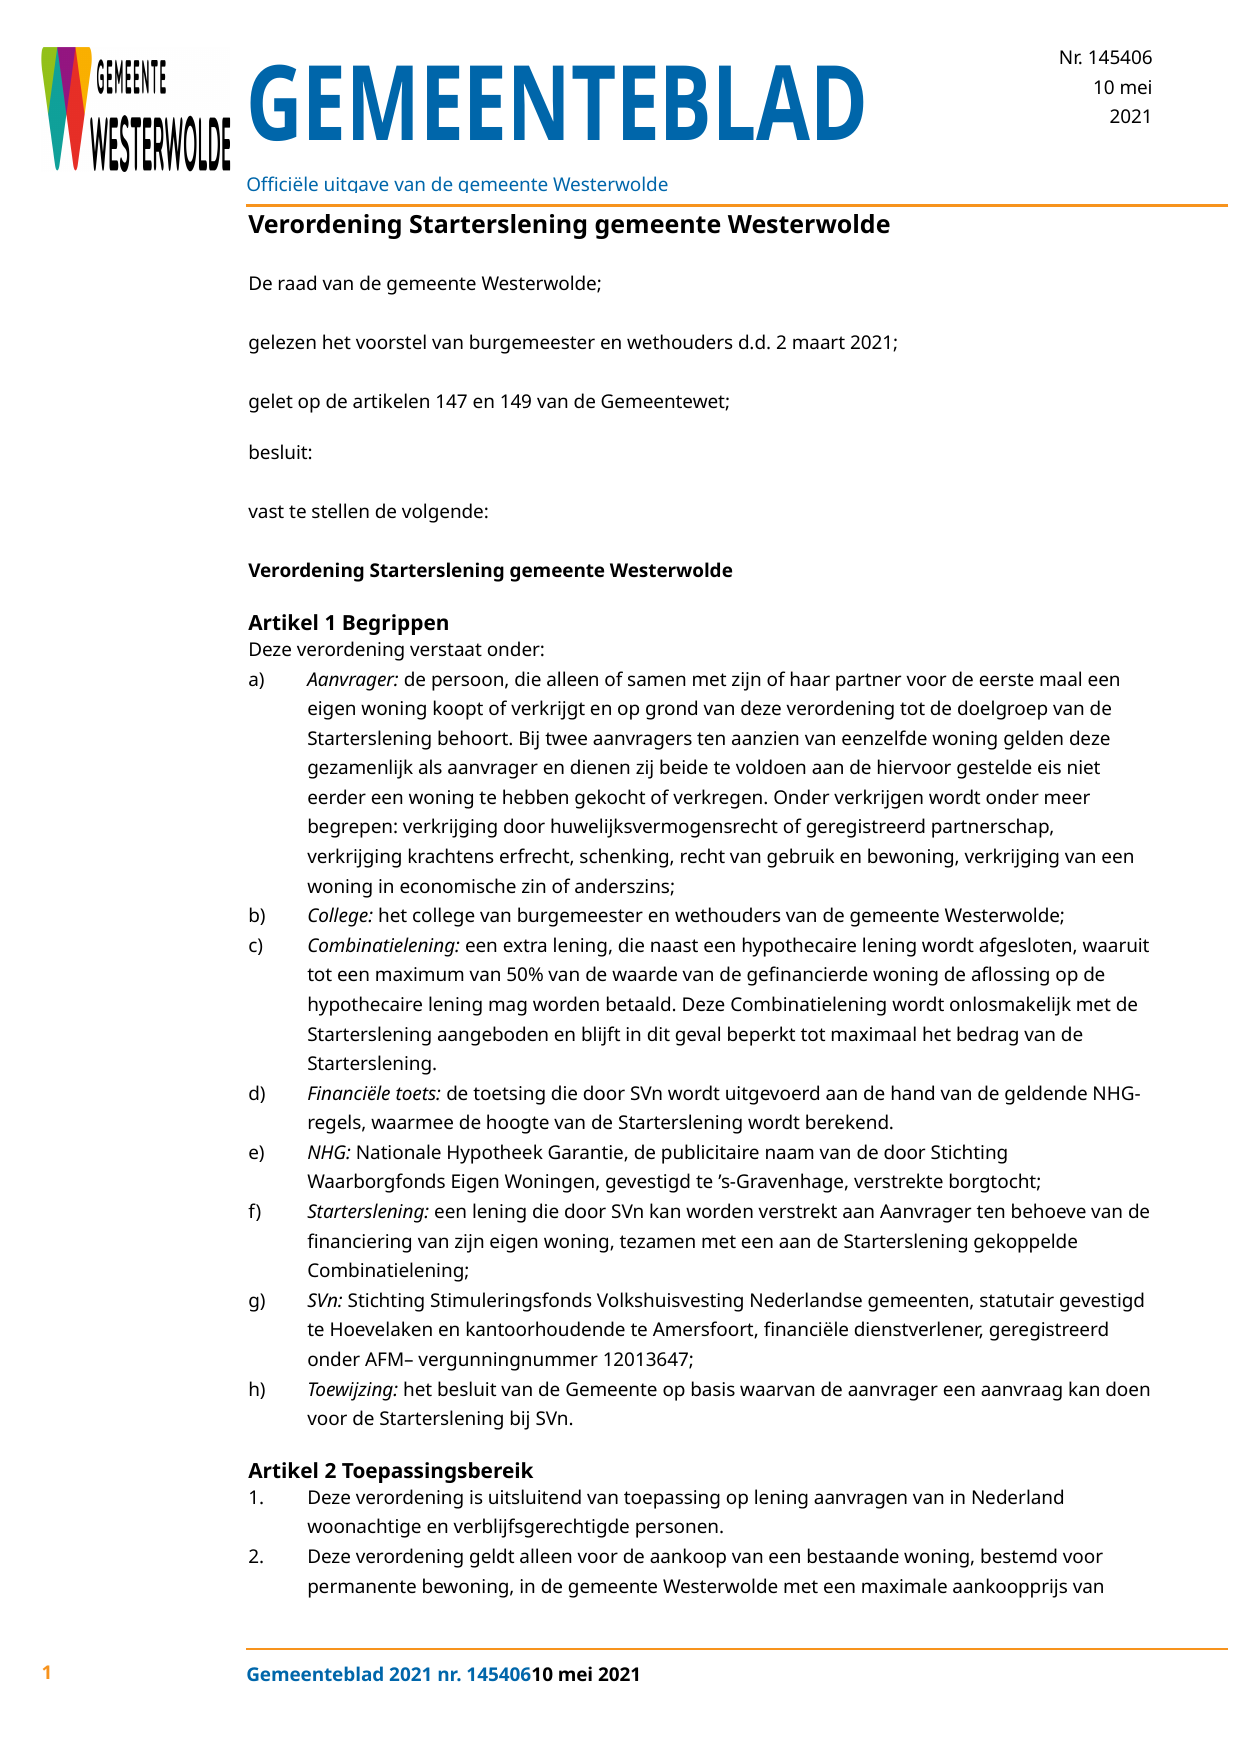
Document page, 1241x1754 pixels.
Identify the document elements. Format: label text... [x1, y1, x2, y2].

list College: het college van burgemeester en wethouders van de gemeente Westerwolde; [248, 902, 1152, 928]
text gelezen het voorstel van burgemeester en wethouders d.d. 2 maart 2021; [248, 329, 1152, 355]
text besluit: [248, 439, 1152, 465]
list SVn: Stichting Stimuleringsfonds Volkshuisvesting Nederlandse gemeenten, statutair gevestigd te Hoevelaken en kantoorhoudende te Amersfoort, financiële dienstverlener, geregistreerd onder AFM– vergunningnummer 12013647; [248, 1287, 1152, 1372]
text vast te stellen de volgende: [248, 498, 1152, 524]
list Toewijzing: het besluit van de Gemeente op basis waarvan de aanvrager een aanvraag kan doen voor de Starterslening bij SVn. [248, 1376, 1152, 1431]
list Aanvrager: de persoon, die alleen of samen met zijn of haar partner voor de eerste maal een eigen woning koopt of verkrijgt en op grond van deze verordening tot de doelgroep van de Starterslening behoort. Bij twee aanvragers ten aanzien van eenzelfde woning gelden deze gezamenlijk als aanvrager en dienen zij beide te voldoen aan de hiervoor gestelde eis niet eerder een woning te hebben gekocht of verkregen. Onder verkrijgen wordt onder meer begrepen: verkrijging door huwelijksvermogensrecht of geregistreerd partnerschap, verkrijging krachtens erfrecht, schenking, recht van gebruik en bewoning, verkrijging van een woning in economische zin of anderszins; [248, 666, 1152, 898]
picture [41, 47, 231, 172]
list Combinatielening: een extra lening, die naast een hypothecaire lening wordt afgesloten, waaruit tot een maximum van 50% van de waarde van de gefinancierde woning de aflossing op de hypothecaire lening mag worden betaald. Deze Combinatielening wordt onlosmakelijk met de Starterslening aangeboden en blijft in dit geval beperkt tot maximaal het bedrag van de Starterslening. [248, 932, 1152, 1076]
text Verordening Starterslening gemeente Westerwolde [248, 557, 1152, 583]
text Artikel 2 Toepassingsbereik [248, 1456, 1152, 1484]
list Starterslening: een lening die door SVn kan worden verstrekt aan Aanvrager ten behoeve van de financiering van zijn eigen woning, tezamen met een aan de Starterslening gekoppelde Combinatielening; [248, 1198, 1152, 1283]
text Deze verordening verstaat onder: [248, 636, 1152, 662]
text De raad van de gemeente Westerwolde; [248, 270, 1152, 296]
list NHG: Nationale Hypotheek Garantie, de publicitaire naam van de door Stichting Waarborgfonds Eigen Woningen, gevestigd te ’s-Gravenhage, verstrekte borgtocht; [248, 1139, 1152, 1194]
list Financiële toets: de toetsing die door SVn wordt uitgevoerd aan de hand van de geldende NHG-regels, waarmee de hoogte van de Starterslening wordt berekend. [248, 1080, 1152, 1135]
list Deze verordening is uitsluitend van toepassing op lening aanvragen van in Nederland woonachtige en verblijfsgerechtigde personen. [248, 1484, 1152, 1539]
list Deze verordening geldt alleen voor de aankoop van een bestaande woning, bestemd voor permanente bewoning, in de gemeente Westerwolde met een maximale aankoopprijs van [248, 1543, 1152, 1599]
text Artikel 1 Begrippen [248, 608, 1152, 636]
text Verordening Starterslening gemeente Westerwolde [248, 207, 1152, 241]
text gelet op de artikelen 147 en 149 van de Gemeentewet; [248, 389, 1152, 414]
